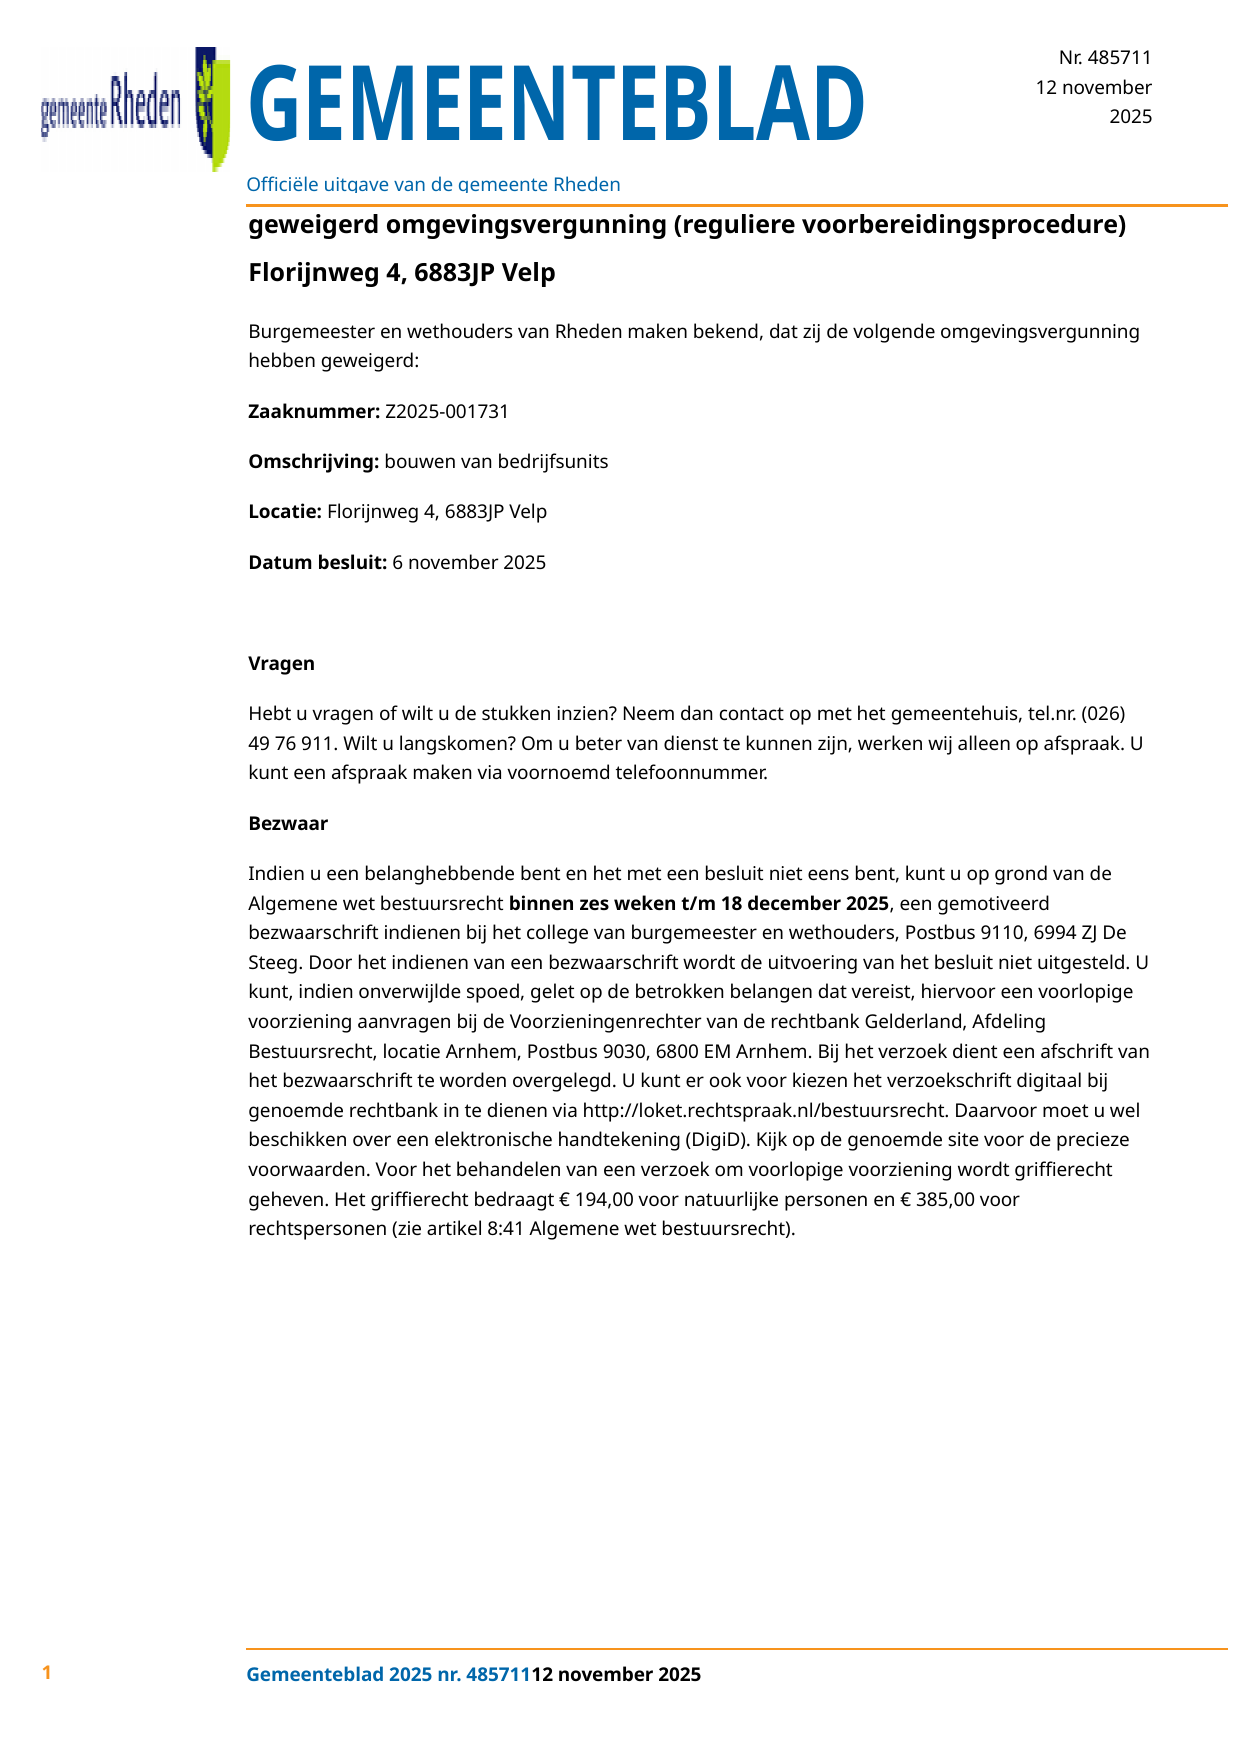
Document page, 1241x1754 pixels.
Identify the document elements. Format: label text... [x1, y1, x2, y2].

text Omschrijving: bouwen van bedrijfsunits [248, 448, 1152, 474]
text Locatie: Florijnweg 4, 6883JP Velp [248, 499, 1152, 524]
text Datum besluit: 6 november 2025 [248, 549, 1152, 575]
picture [41, 47, 231, 172]
text Indien u een belanghebbende bent en het met een besluit niet eens bent, kunt u op grond van de Algemene wet bestuursrecht binnen zes weken t/m 18 december 2025, een gemotiveerd bezwaarschrift indienen bij het college van burgemeester en wethouders, Postbus 9110, 6994 ZJ De Steeg. Door het indienen van een bezwaarschrift wordt de uitvoering van het besluit niet uitgesteld. U kunt, indien onverwijlde spoed, gelet op de betrokken belangen dat vereist, hiervoor een voorlopige voorziening aanvragen bij de Voorzieningenrechter van de rechtbank Gelderland, Afdeling Bestuursrecht, locatie Arnhem, Postbus 9030, 6800 EM Arnhem. Bij het verzoek dient een afschrift van het bezwaarschrift te worden overgelegd. U kunt er ook voor kiezen het verzoekschrift digitaal bij genoemde rechtbank in te dienen via http://loket.rechtspraak.nl/bestuursrecht. Daarvoor moet u wel beschikken over een elektronische handtekening (DigiD). Kijk op de genoemde site voor de precieze voorwaarden. Voor het behandelen van een verzoek om voorlopige voorziening wordt griffierecht geheven. Het griffierecht bedraagt € 194,00 voor natuurlijke personen en € 385,00 voor rechtspersonen (zie artikel 8:41 Algemene wet bestuursrecht). [248, 860, 1152, 1241]
text Hebt u vragen of wilt u de stukken inzien? Neem dan contact op met het gemeentehuis, tel.nr. (026) 49 76 911. Wilt u langskomen? Om u beter van dienst te kunnen zijn, werken wij alleen op afspraak. U kunt een afspraak maken via voornoemd telefoonnummer. [248, 700, 1152, 785]
text geweigerd omgevingsvergunning (reguliere voorbereidingsprocedure) Florijnweg 4, 6883JP Velp [248, 207, 1152, 288]
text Vragen [248, 650, 1152, 676]
text Zaaknummer: Z2025-001731 [248, 398, 1152, 424]
text Burgemeester en wethouders van Rheden maken bekend, dat zij de volgende omgevingsvergunning hebben geweigerd: [248, 318, 1152, 373]
text Bezwaar [248, 810, 1152, 836]
